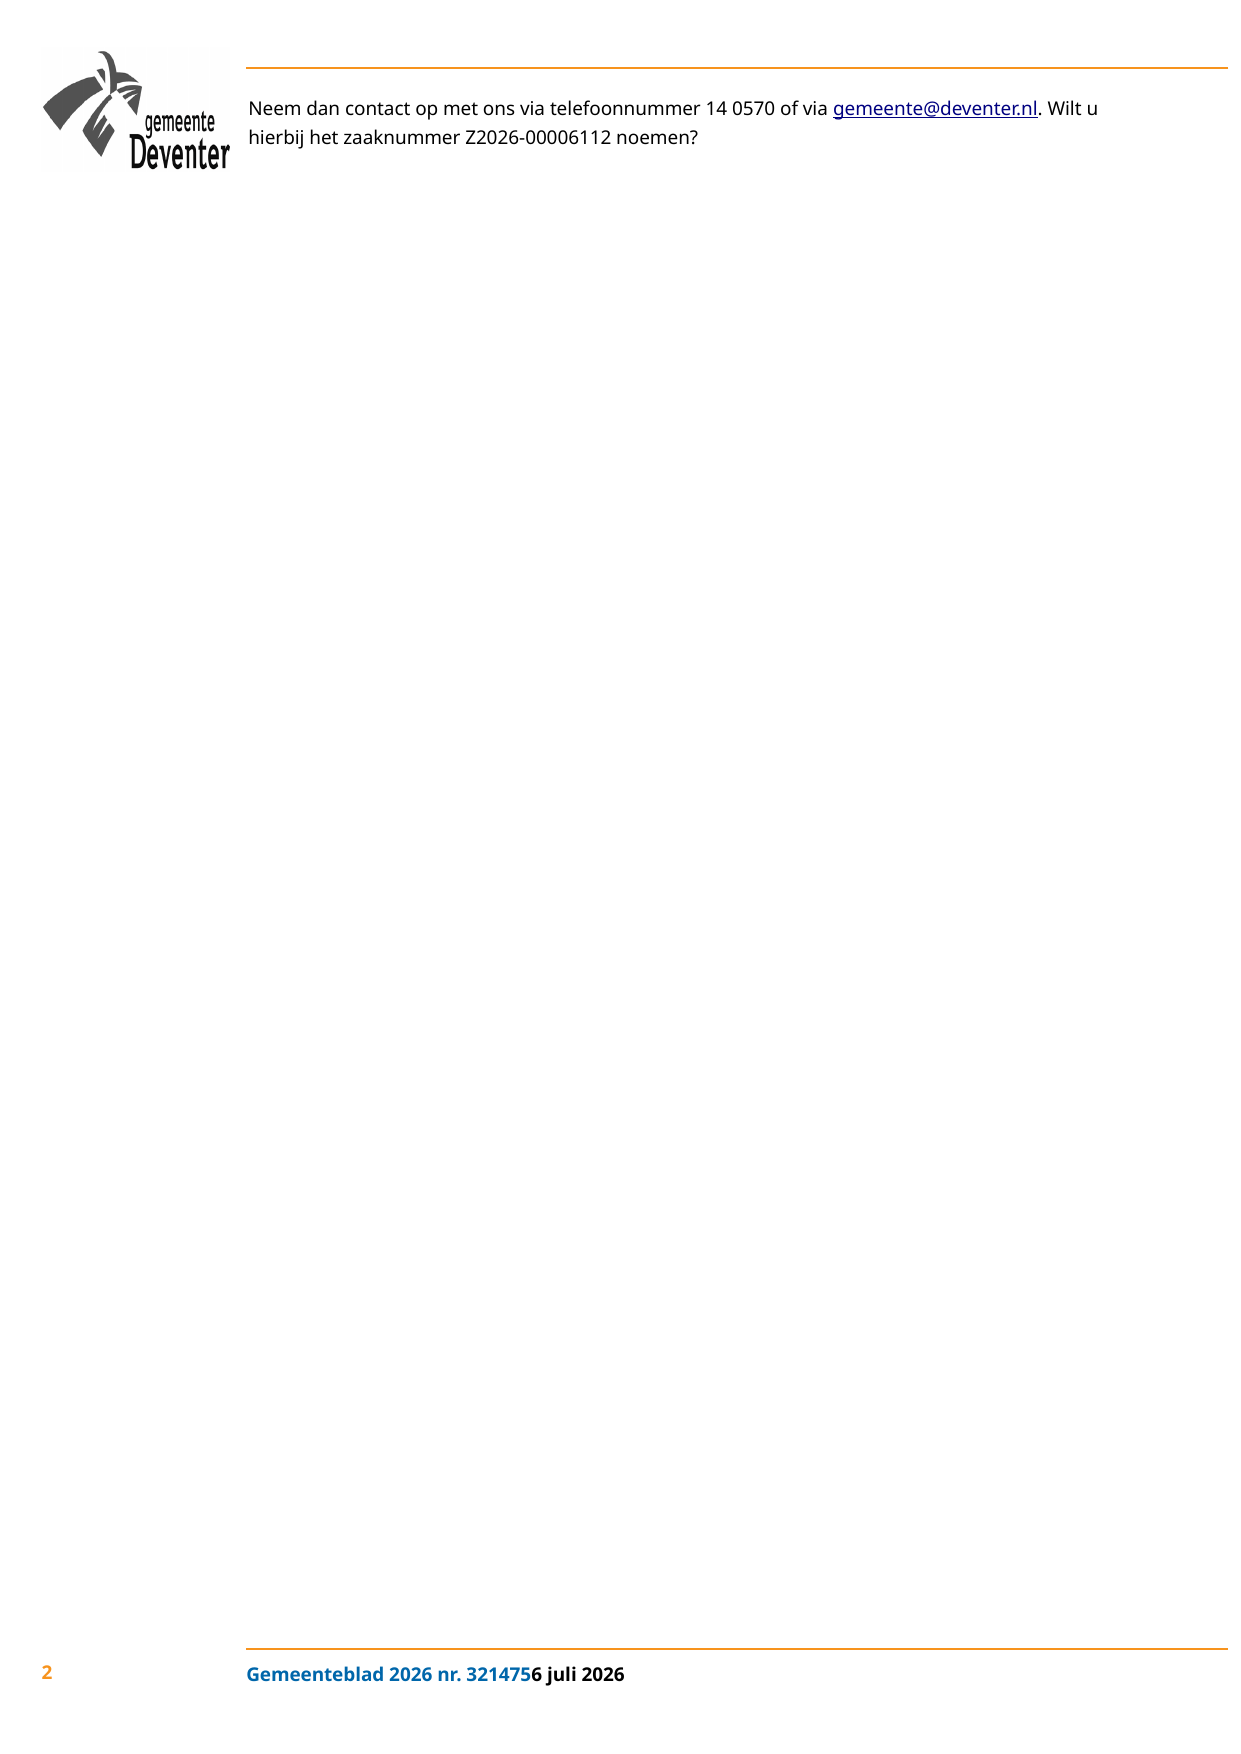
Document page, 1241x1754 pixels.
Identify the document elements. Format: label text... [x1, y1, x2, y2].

picture [41, 47, 231, 172]
text Neem dan contact op met ons via telefoonnummer 14 0570 of via gemeente@deventer.nl. Wilt u hierbij het zaaknummer Z2026-00006112 noemen? [248, 95, 1152, 150]
